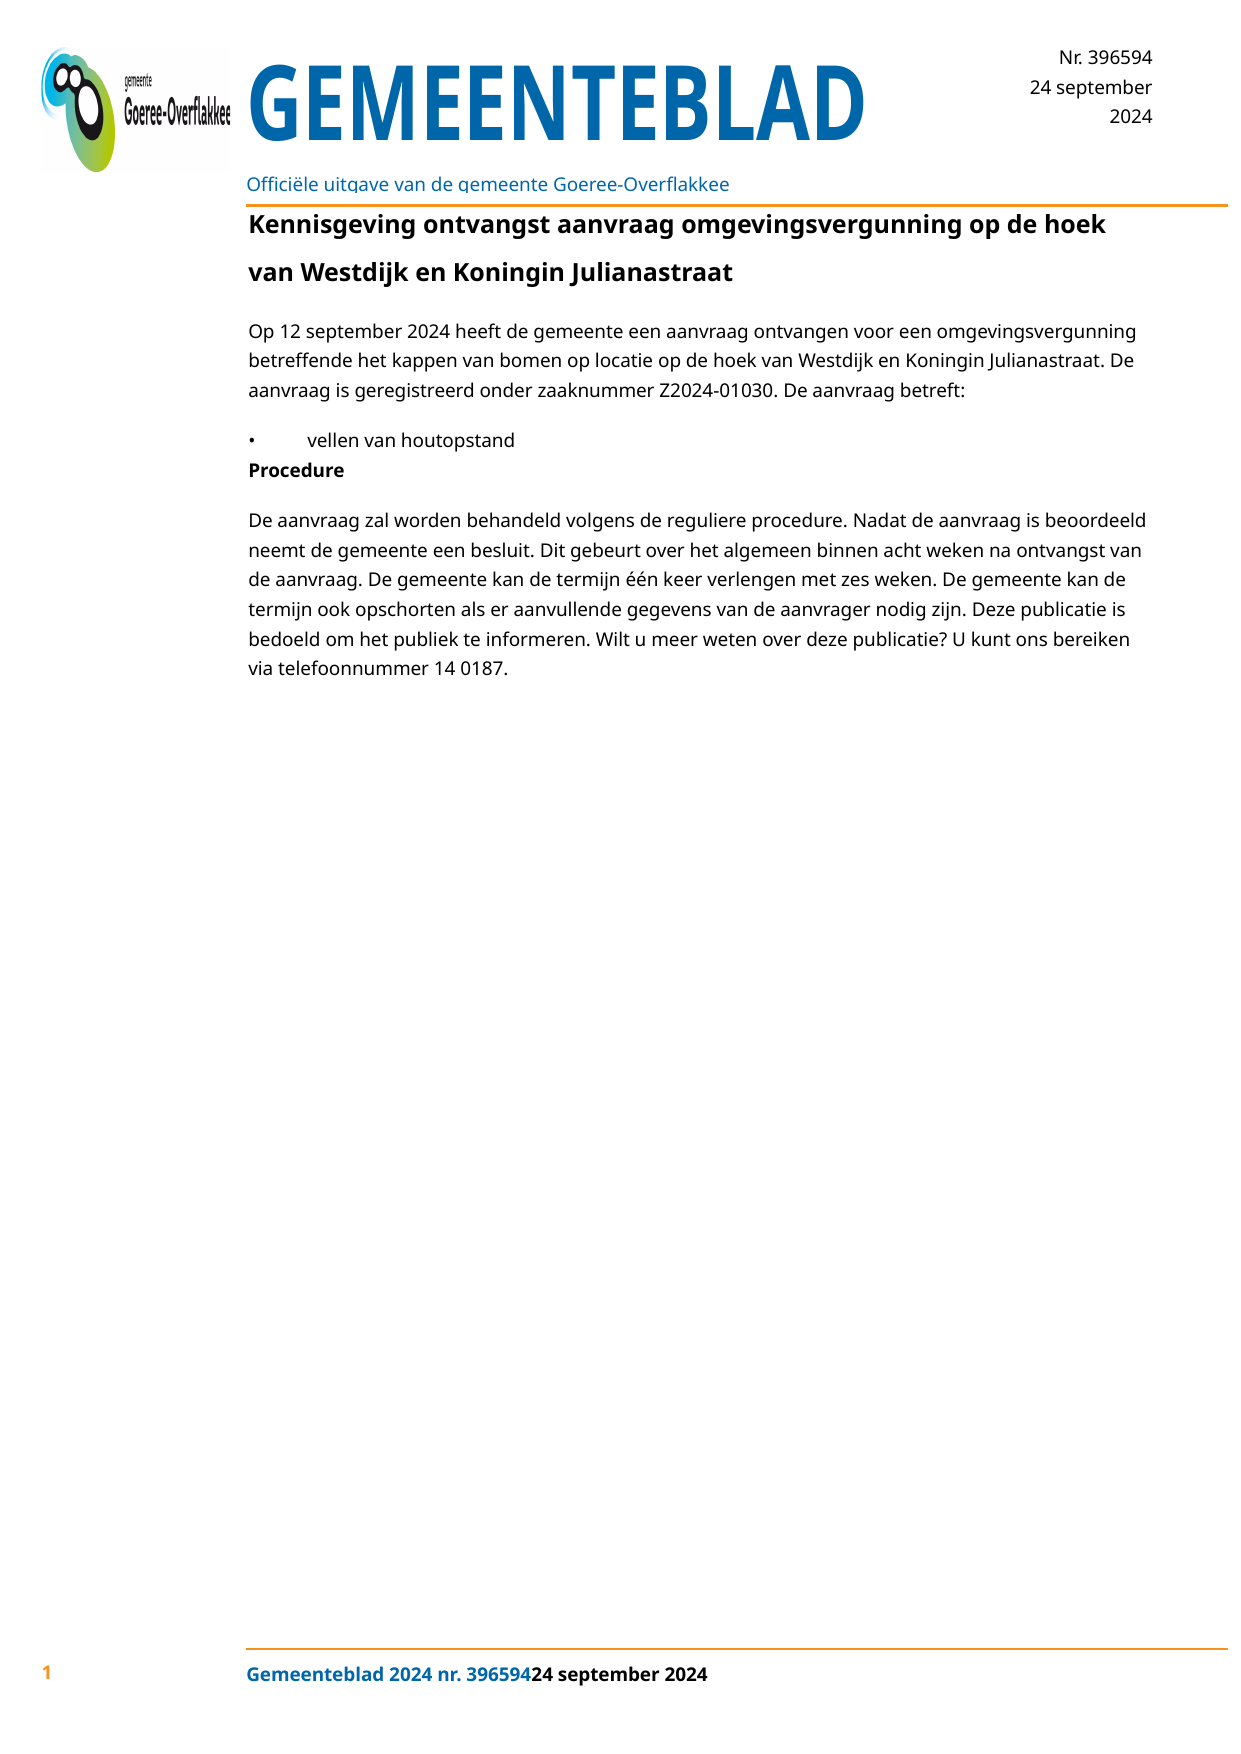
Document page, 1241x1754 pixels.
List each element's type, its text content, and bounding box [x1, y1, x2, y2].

text Kennisgeving ontvangst aanvraag omgevingsvergunning op de hoek van Westdijk en Koningin Julianastraat [248, 207, 1152, 288]
text Procedure [248, 457, 1152, 483]
text Op 12 september 2024 heeft de gemeente een aanvraag ontvangen voor een omgevingsvergunning betreffende het kappen van bomen op locatie op de hoek van Westdijk en Koningin Julianastraat. De aanvraag is geregistreerd onder zaaknummer Z2024-01030. De aanvraag betreft: [248, 318, 1152, 403]
picture [41, 47, 231, 172]
list vellen van houtopstand [248, 427, 1152, 453]
text De aanvraag zal worden behandeld volgens de reguliere procedure. Nadat de aanvraag is beoordeeld neemt de gemeente een besluit. Dit gebeurt over het algemeen binnen acht weken na ontvangst van de aanvraag. De gemeente kan de termijn één keer verlengen met zes weken. De gemeente kan de termijn ook opschorten als er aanvullende gegevens van de aanvrager nodig zijn. Deze publicatie is bedoeld om het publiek te informeren. Wilt u meer weten over deze publicatie? U kunt ons bereiken via telefoonnummer 14 0187. [248, 507, 1152, 681]
